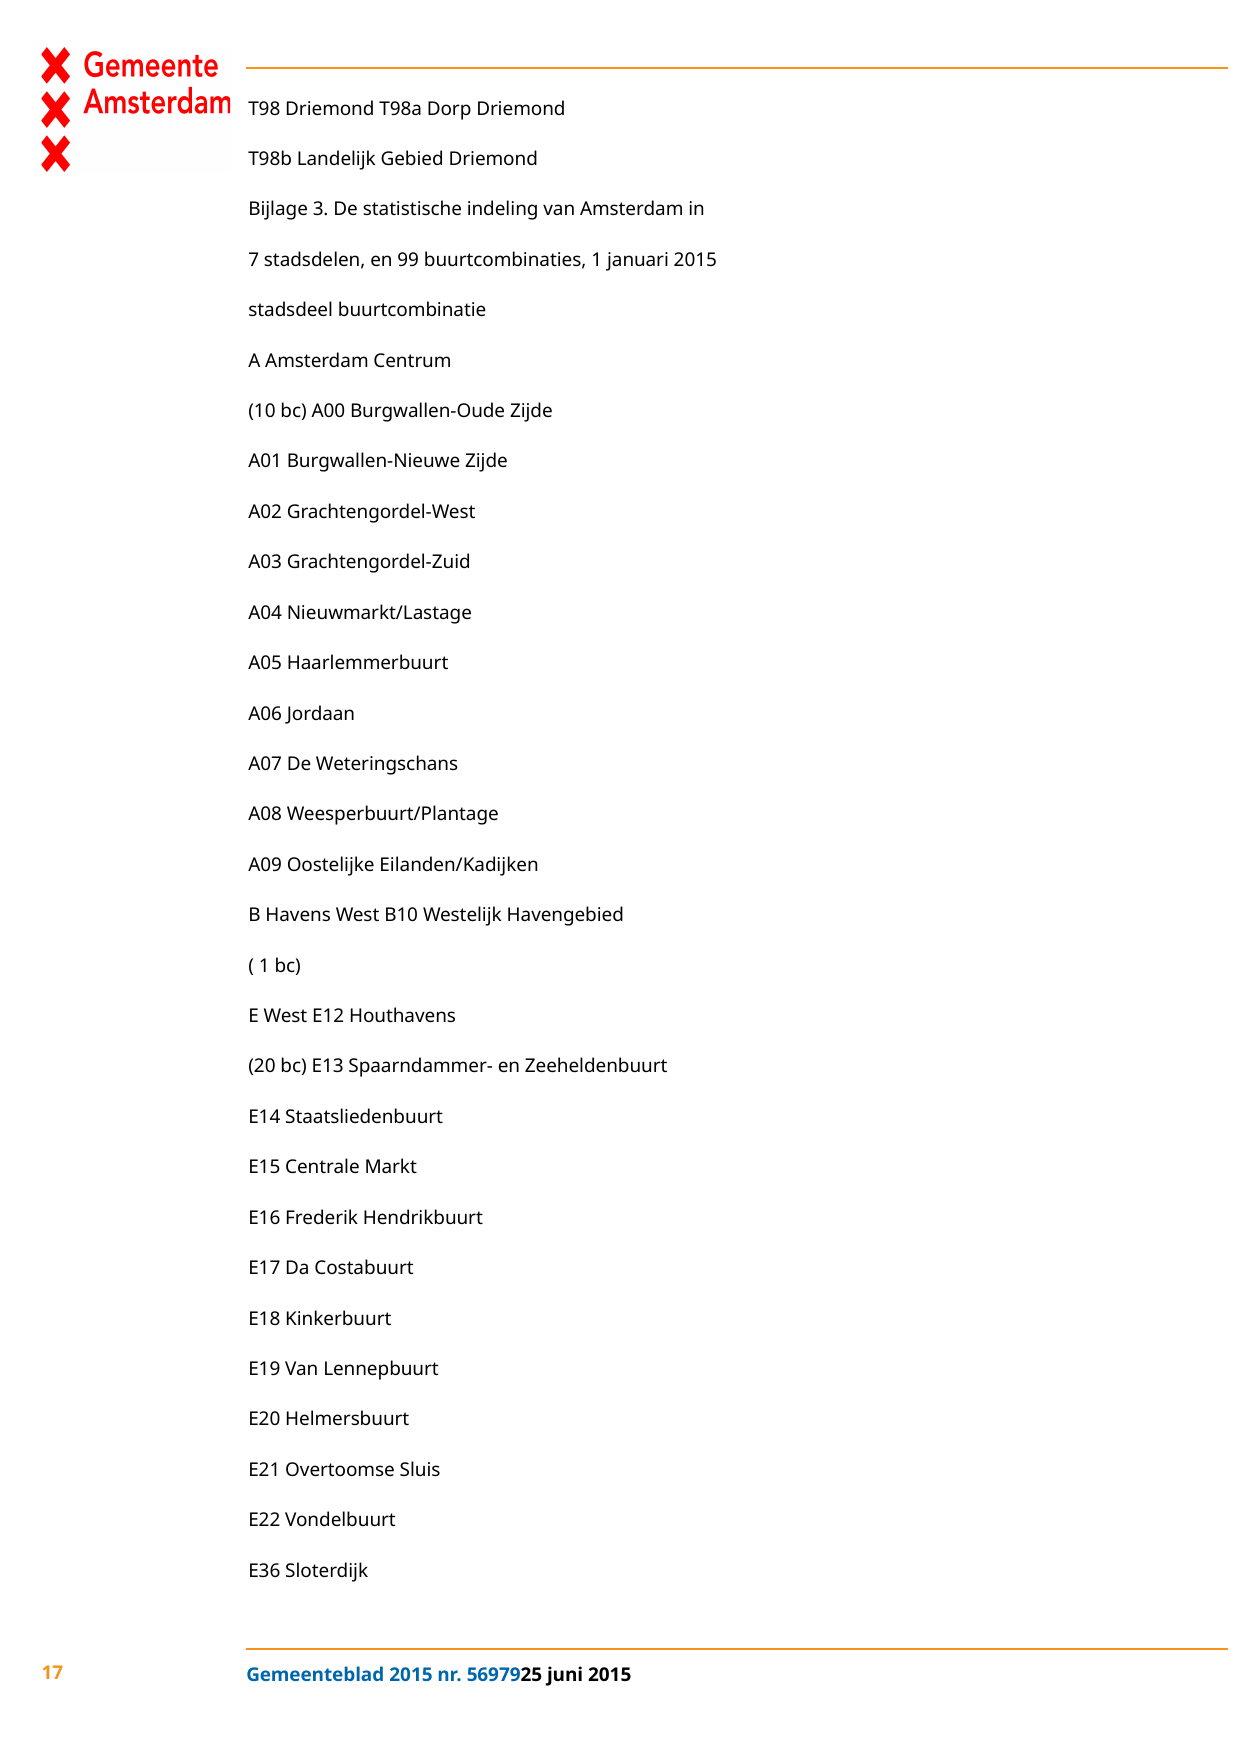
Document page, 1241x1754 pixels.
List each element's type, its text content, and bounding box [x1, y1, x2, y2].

text A08 Weesperbuurt/Plantage [248, 801, 1152, 826]
text E14 Staatsliedenbuurt [248, 1103, 1152, 1129]
text Bijlage 3. De statistische indeling van Amsterdam in [248, 196, 1152, 221]
text 7 stadsdelen, en 99 buurtcombinaties, 1 januari 2015 [248, 246, 1152, 272]
text A03 Grachtengordel-Zuid [248, 548, 1152, 574]
text E19 Van Lennepbuurt [248, 1355, 1152, 1381]
text B Havens West B10 Westelijk Havengebied [248, 901, 1152, 927]
text E16 Frederik Hendrikbuurt [248, 1204, 1152, 1230]
text (20 bc) E13 Spaarndammer- en Zeeheldenbuurt [248, 1053, 1152, 1078]
text (10 bc) A00 Burgwallen-Oude Zijde [248, 397, 1152, 423]
text A05 Haarlemmerbuurt [248, 649, 1152, 675]
text A09 Oostelijke Eilanden/Kadijken [248, 851, 1152, 877]
text A Amsterdam Centrum [248, 347, 1152, 373]
text E18 Kinkerbuurt [248, 1305, 1152, 1331]
text E20 Helmersbuurt [248, 1406, 1152, 1431]
text A02 Grachtengordel-West [248, 498, 1152, 524]
text stadsdeel buurtcombinatie [248, 296, 1152, 322]
text A01 Burgwallen-Nieuwe Zijde [248, 448, 1152, 473]
text E21 Overtoomse Sluis [248, 1456, 1152, 1482]
text A06 Jordaan [248, 700, 1152, 726]
text T98b Landelijk Gebied Driemond [248, 145, 1152, 171]
text E36 Sloterdijk [248, 1557, 1152, 1583]
text E West E12 Houthavens [248, 1002, 1152, 1028]
text E22 Vondelbuurt [248, 1506, 1152, 1532]
text ( 1 bc) [248, 952, 1152, 978]
picture [41, 47, 231, 172]
text T98 Driemond T98a Dorp Driemond [248, 95, 1152, 121]
text A07 De Weteringschans [248, 750, 1152, 776]
text A04 Nieuwmarkt/Lastage [248, 599, 1152, 625]
text E17 Da Costabuurt [248, 1254, 1152, 1280]
text E15 Centrale Markt [248, 1153, 1152, 1179]
